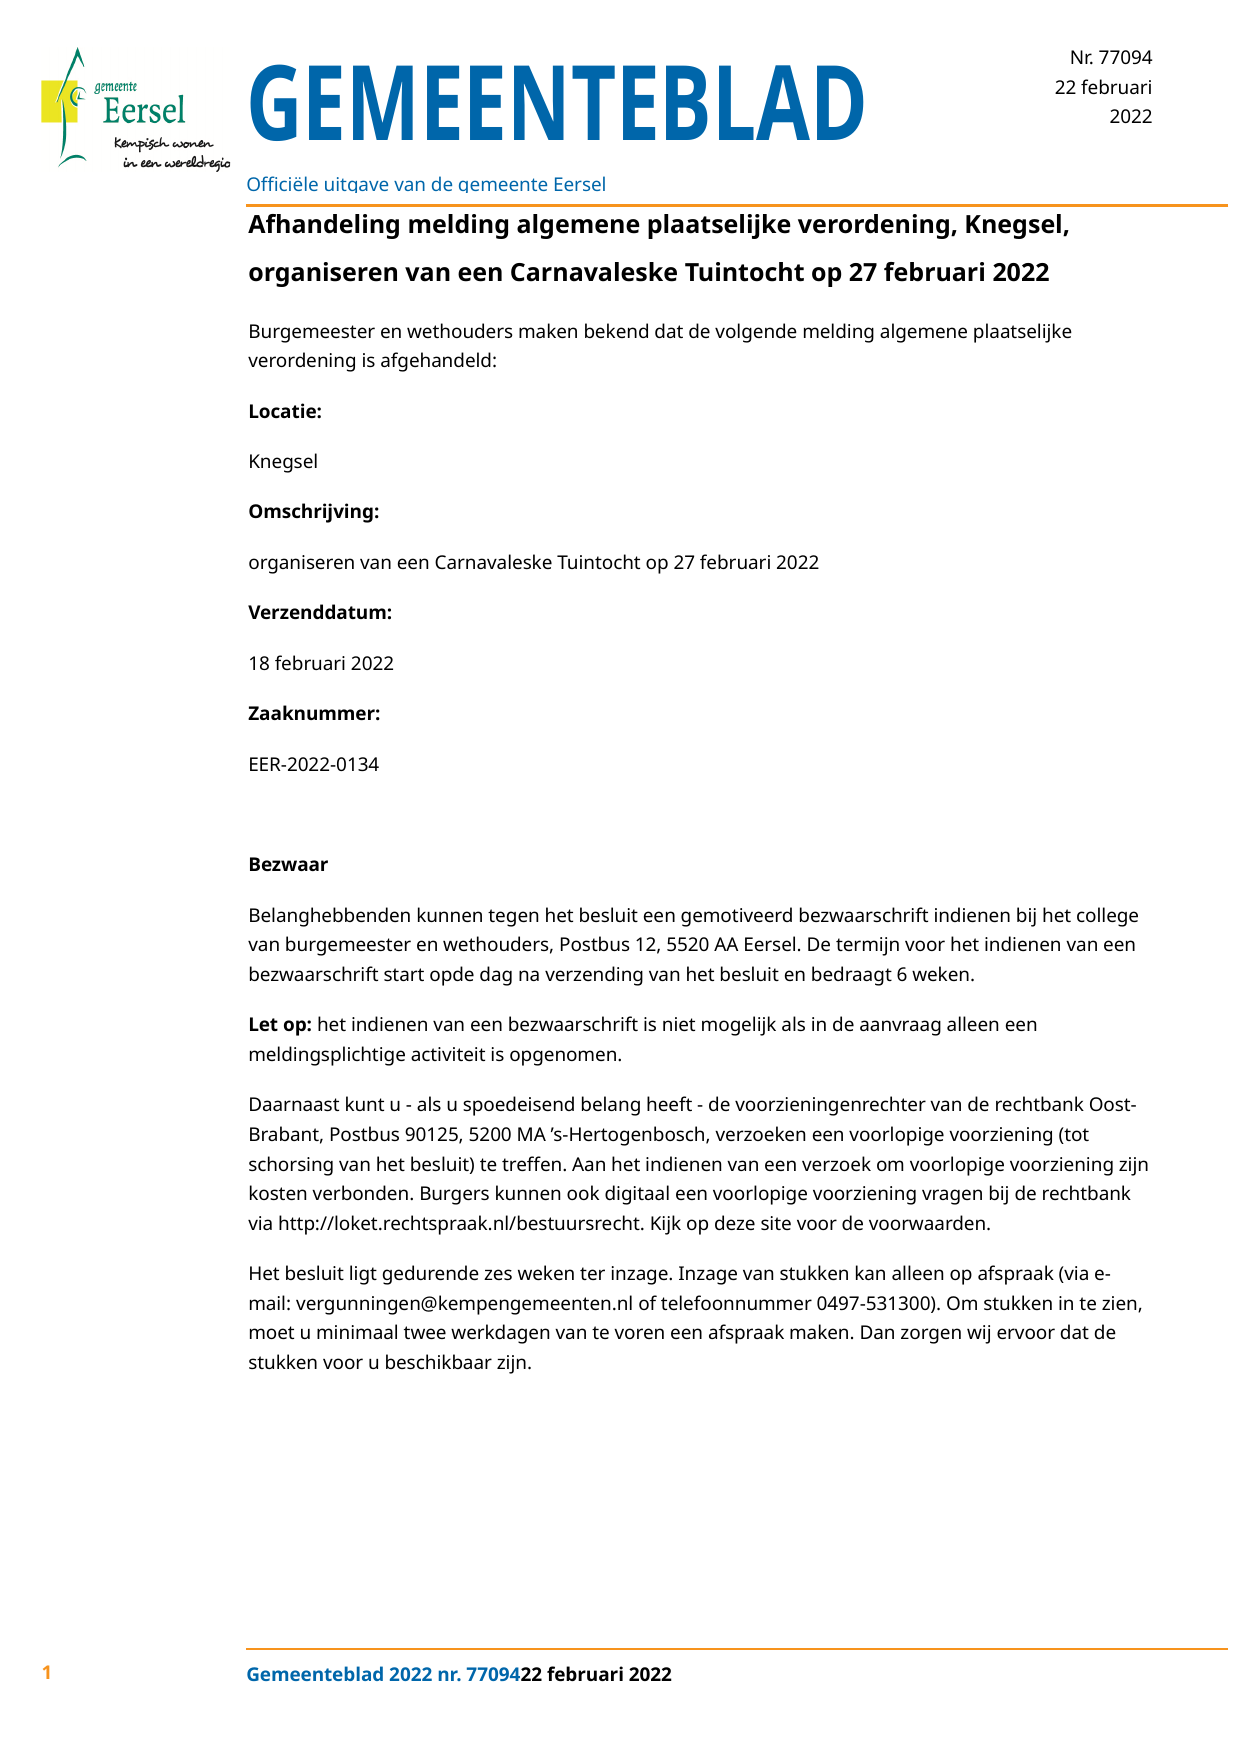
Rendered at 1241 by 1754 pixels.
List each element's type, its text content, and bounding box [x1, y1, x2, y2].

text Verzenddatum: [248, 599, 1152, 625]
text Bezwaar [248, 852, 1152, 877]
text EER-2022-0134 [248, 751, 1152, 777]
picture [41, 47, 231, 172]
text organiseren van een Carnavaleske Tuintocht op 27 februari 2022 [248, 549, 1152, 575]
text Knegsel [248, 448, 1152, 474]
text Omschrijving: [248, 499, 1152, 524]
text Burgemeester en wethouders maken bekend dat de volgende melding algemene plaatselijke verordening is afgehandeld: [248, 318, 1152, 373]
text Locatie: [248, 398, 1152, 424]
text 18 februari 2022 [248, 650, 1152, 676]
text Zaaknummer: [248, 700, 1152, 726]
text Let op: het indienen van een bezwaarschrift is niet mogelijk als in de aanvraag alleen een meldingsplichtige activiteit is opgenomen. [248, 1012, 1152, 1067]
text Belanghebbenden kunnen tegen het besluit een gemotiveerd bezwaarschrift indienen bij het college van burgemeester en wethouders, Postbus 12, 5520 AA Eersel. De termijn voor het indienen van een bezwaarschrift start opde dag na verzending van het besluit en bedraagt 6 weken. [248, 902, 1152, 987]
text Afhandeling melding algemene plaatselijke verordening, Knegsel, organiseren van een Carnavaleske Tuintocht op 27 februari 2022 [248, 207, 1152, 288]
text Het besluit ligt gedurende zes weken ter inzage. Inzage van stukken kan alleen op afspraak (via e-mail: vergunningen@kempengemeenten.nl of telefoonnummer 0497-531300). Om stukken in te zien, moet u minimaal twee werkdagen van te voren een afspraak maken. Dan zorgen wij ervoor dat de stukken voor u beschikbaar zijn. [248, 1260, 1152, 1375]
text Daarnaast kunt u - als u spoedeisend belang heeft - de voorzieningenrechter van de rechtbank Oost-Brabant, Postbus 90125, 5200 MA ’s-Hertogenbosch, verzoeken een voorlopige voorziening (tot schorsing van het besluit) te treffen. Aan het indienen van een verzoek om voorlopige voorziening zijn kosten verbonden. Burgers kunnen ook digitaal een voorlopige voorziening vragen bij de rechtbank via http://loket.rechtspraak.nl/bestuursrecht. Kijk op deze site voor de voorwaarden. [248, 1092, 1152, 1236]
